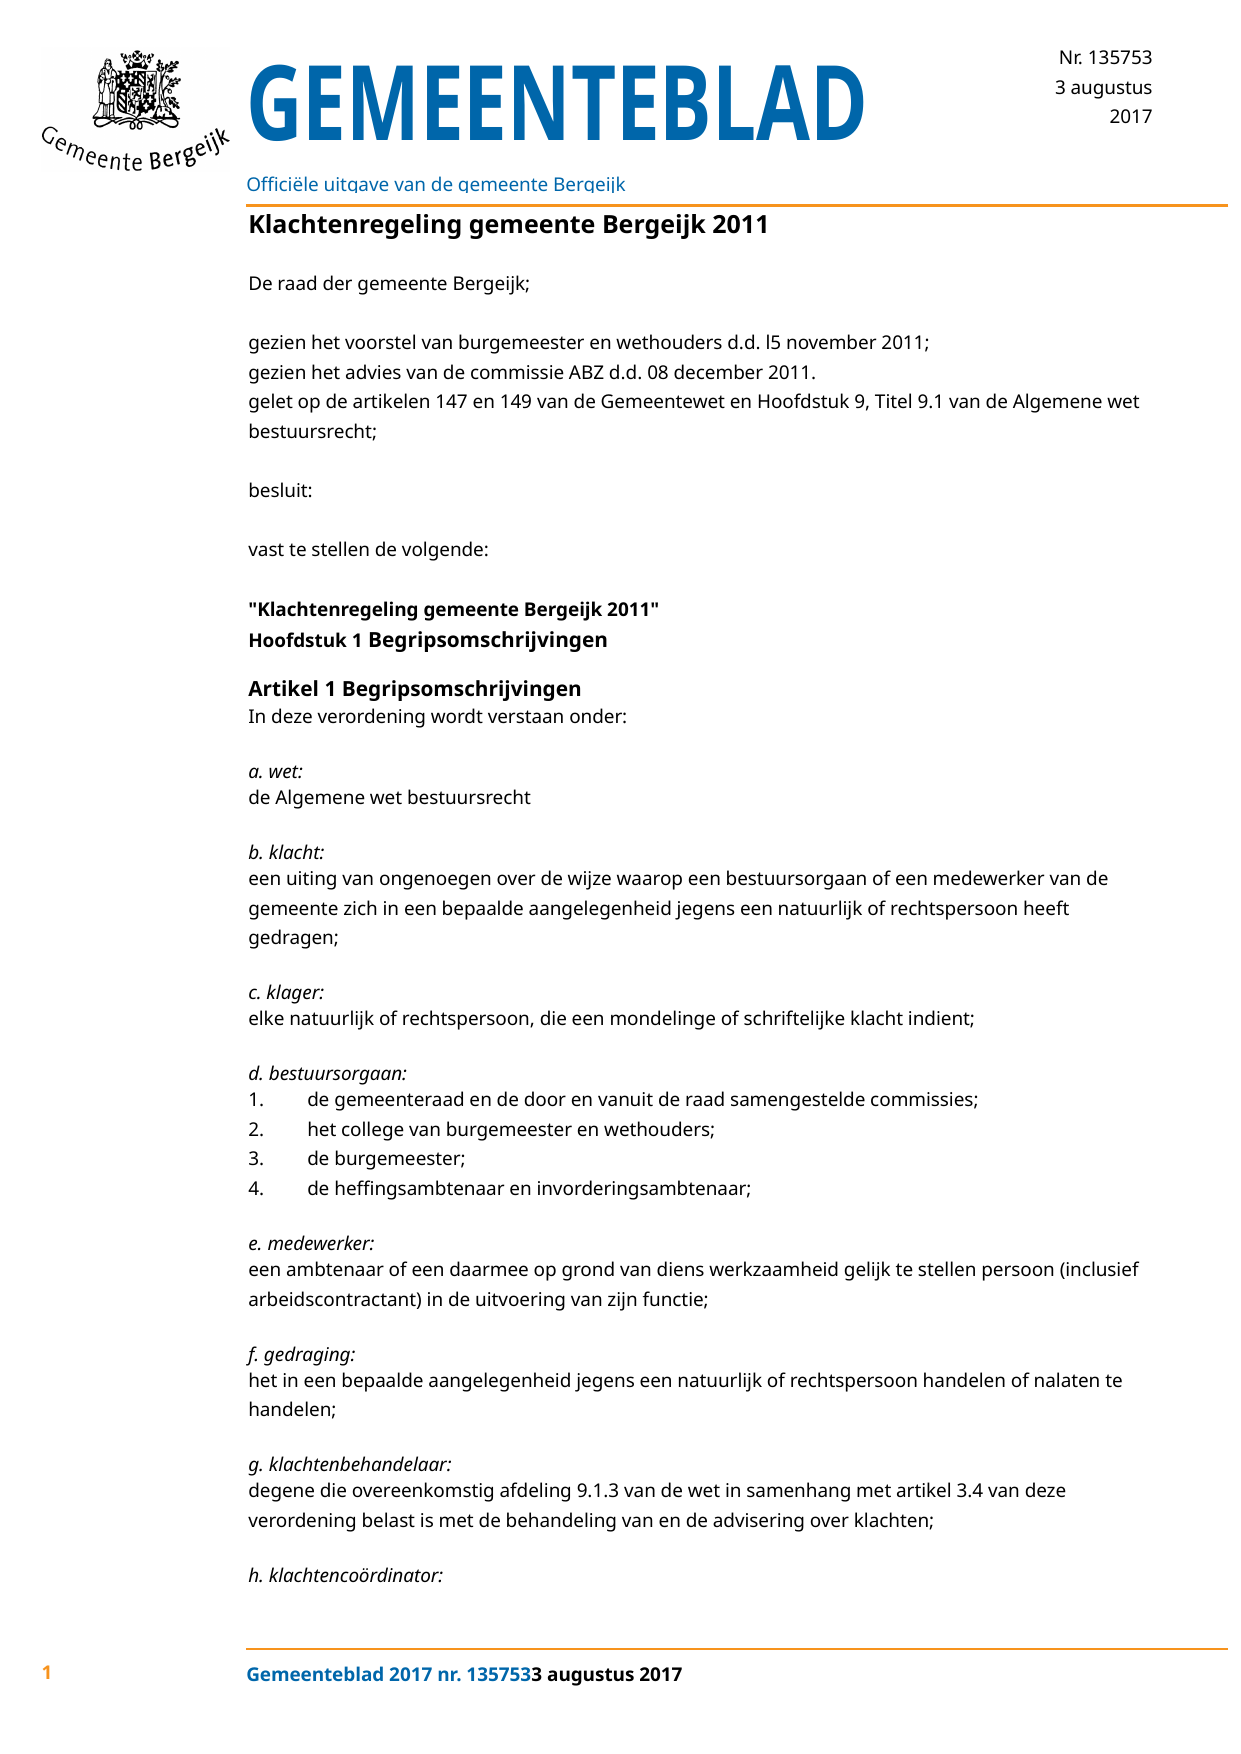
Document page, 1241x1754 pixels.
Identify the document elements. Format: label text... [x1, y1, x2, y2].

text b. klacht: [248, 839, 1152, 865]
list de burgemeester; [248, 1146, 1152, 1171]
text Klachtenregeling gemeente Bergeijk 2011 [248, 207, 1152, 241]
picture [41, 47, 231, 172]
text h. klachtencoördinator: [248, 1562, 1152, 1588]
text degene die overeenkomstig afdeling 9.1.3 van de wet in samenhang met artikel 3.4 van deze verordening belast is met de behandeling van en de advisering over klachten; [248, 1477, 1152, 1533]
text gezien het advies van de commissie ABZ d.d. 08 december 2011. [248, 359, 1152, 385]
list de gemeenteraad en de door en vanuit de raad samengestelde commissies; [248, 1086, 1152, 1112]
text In deze verordening wordt verstaan onder: [248, 703, 1152, 729]
text vast te stellen de volgende: [248, 537, 1152, 562]
list het college van burgemeester en wethouders; [248, 1116, 1152, 1142]
text de Algemene wet bestuursrecht [248, 784, 1152, 810]
text d. bestuursorgaan: [248, 1061, 1152, 1086]
text e. medewerker: [248, 1230, 1152, 1256]
text Artikel 1 Begripsomschrijvingen [248, 674, 1152, 703]
text gelet op de artikelen 147 en 149 van de Gemeentewet en Hoofdstuk 9, Titel 9.1 van de Algemene wet bestuursrecht; [248, 389, 1152, 444]
text een ambtenaar of een daarmee op grond van diens werkzaamheid gelijk te stellen persoon (inclusief arbeidscontractant) in de uitvoering van zijn functie; [248, 1256, 1152, 1311]
text "Klachtenregeling gemeente Bergeijk 2011" [248, 596, 1152, 621]
text gezien het voorstel van burgemeester en wethouders d.d. l5 november 2011; [248, 329, 1152, 355]
list de heffingsambtenaar en invorderingsambtenaar; [248, 1175, 1152, 1201]
text een uiting van ongenoegen over de wijze waarop een bestuursorgaan of een medewerker van de gemeente zich in een bepaalde aangelegenheid jegens een natuurlijk of rechtspersoon heeft gedragen; [248, 865, 1152, 950]
text elke natuurlijk of rechtspersoon, die een mondelinge of schriftelijke klacht indient; [248, 1005, 1152, 1031]
text besluit: [248, 477, 1152, 503]
text Hoofdstuk 1 Begripsomschrijvingen [248, 625, 1152, 654]
text c. klager: [248, 979, 1152, 1005]
text a. wet: [248, 758, 1152, 784]
text De raad der gemeente Bergeijk; [248, 270, 1152, 296]
text g. klachtenbehandelaar: [248, 1452, 1152, 1477]
text f. gedraging: [248, 1341, 1152, 1367]
text het in een bepaalde aangelegenheid jegens een natuurlijk of rechtspersoon handelen of nalaten te handelen; [248, 1367, 1152, 1422]
